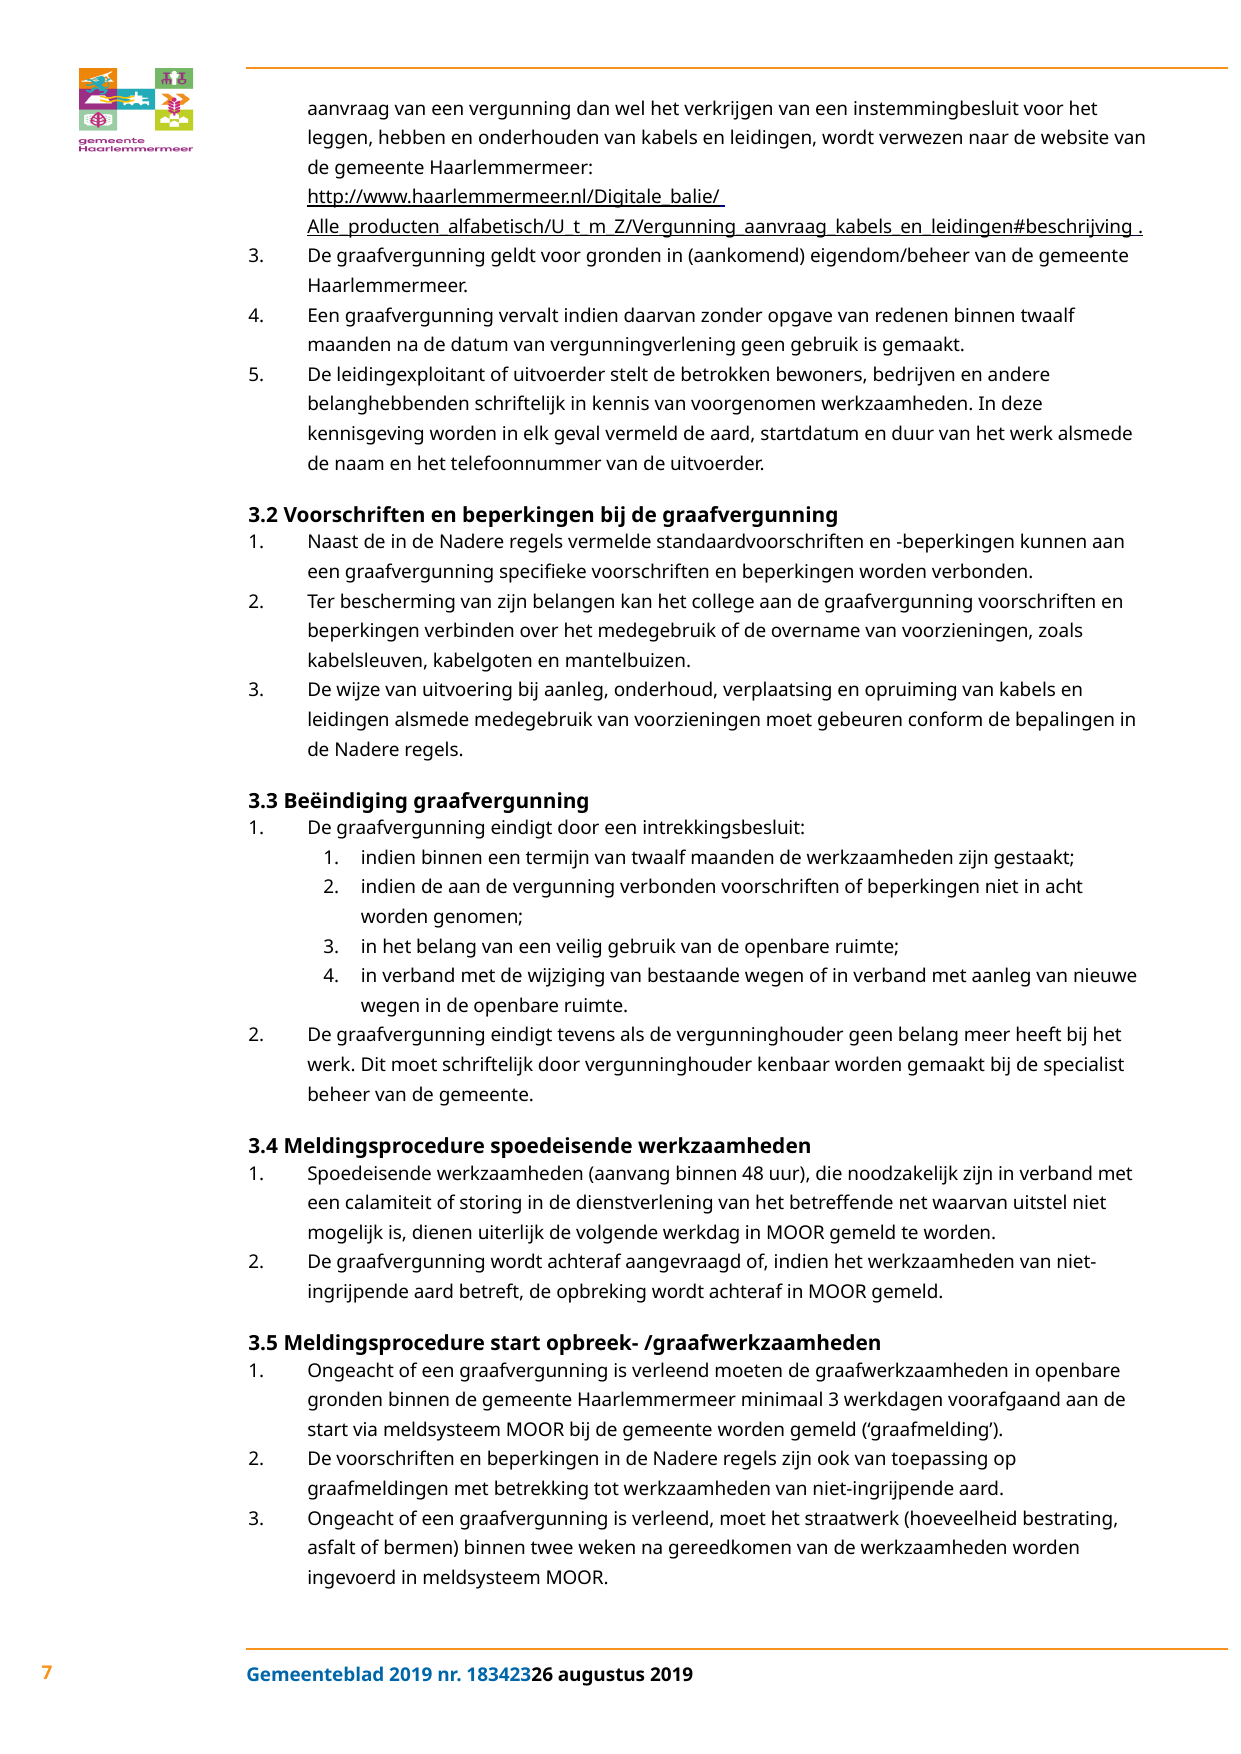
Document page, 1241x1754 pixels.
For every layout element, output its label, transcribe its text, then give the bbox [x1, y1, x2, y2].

list De leidingexploitant of uitvoerder stelt de betrokken bewoners, bedrijven en andere belanghebbenden schriftelijk in kennis van voorgenomen werkzaamheden. In deze kennisgeving worden in elk geval vermeld de aard, startdatum en duur van het werk alsmede de naam en het telefoonnummer van de uitvoerder. [248, 361, 1152, 476]
list Ongeacht of een graafvergunning is verleend, moet het straatwerk (hoeveelheid bestrating, asfalt of bermen) binnen twee weken na gereedkomen van de werkzaamheden worden ingevoerd in meldsysteem MOOR. [248, 1505, 1152, 1590]
list Ongeacht of een graafvergunning is verleend moeten de graafwerkzaamheden in openbare gronden binnen de gemeente Haarlemmermeer minimaal 3 werkdagen voorafgaand aan de start via meldsysteem MOOR bij de gemeente worden gemeld (‘graafmelding’). [248, 1357, 1152, 1442]
list http://www.haarlemmermeer.nl/Digitale_balie/ [248, 183, 1152, 209]
text 3.3 Beëindiging graafvergunning [248, 786, 1152, 814]
list indien binnen een termijn van twaalf maanden de werkzaamheden zijn gestaakt; [323, 844, 1152, 870]
list Alle_producten_alfabetisch/U_t_m_Z/Vergunning_aanvraag_kabels_en_leidingen#beschrijving . [248, 213, 1152, 239]
list in verband met de wijziging van bestaande wegen of in verband met aanleg van nieuwe wegen in de openbare ruimte. [323, 962, 1152, 1018]
list Naast de in de Nadere regels vermelde standaardvoorschriften en -beperkingen kunnen aan een graafvergunning specifieke voorschriften en beperkingen worden verbonden. [248, 529, 1152, 584]
text 3.5 Meldingsprocedure start opbreek- /graafwerkzaamheden [248, 1328, 1152, 1357]
list De voorschriften en beperkingen in de Nadere regels zijn ook van toepassing op graafmeldingen met betrekking tot werkzaamheden van niet-ingrijpende aard. [248, 1446, 1152, 1501]
list Ter bescherming van zijn belangen kan het college aan de graafvergunning voorschriften en beperkingen verbinden over het medegebruik of de overname van voorzieningen, zoals kabelsleuven, kabelgoten en mantelbuizen. [248, 588, 1152, 673]
text 3.4 Meldingsprocedure spoedeisende werkzaamheden [248, 1131, 1152, 1160]
list Een graafvergunning vervalt indien daarvan zonder opgave van redenen binnen twaalf maanden na de datum van vergunningverlening geen gebruik is gemaakt. [248, 302, 1152, 357]
picture [41, 47, 231, 172]
list aanvraag van een vergunning dan wel het verkrijgen van een instemmingbesluit voor het leggen, hebben en onderhouden van kabels en leidingen, wordt verwezen naar de website van de gemeente Haarlemmermeer: [248, 95, 1152, 180]
list De graafvergunning geldt voor gronden in (aankomend) eigendom/beheer van de gemeente Haarlemmermeer. [248, 243, 1152, 298]
list De wijze van uitvoering bij aanleg, onderhoud, verplaatsing en opruiming van kabels en leidingen alsmede medegebruik van voorzieningen moet gebeuren conform de bepalingen in de Nadere regels. [248, 677, 1152, 761]
list Spoedeisende werkzaamheden (aanvang binnen 48 uur), die noodzakelijk zijn in verband met een calamiteit of storing in de dienstverlening van het betreffende net waarvan uitstel niet mogelijk is, dienen uiterlijk de volgende werkdag in MOOR gemeld te worden. [248, 1160, 1152, 1244]
list De graafvergunning wordt achteraf aangevraagd of, indien het werkzaamheden van niet-ingrijpende aard betreft, de opbreking wordt achteraf in MOOR gemeld. [248, 1248, 1152, 1304]
list indien de aan de vergunning verbonden voorschriften of beperkingen niet in acht worden genomen; [323, 874, 1152, 929]
list De graafvergunning eindigt tevens als de vergunninghouder geen belang meer heeft bij het werk. Dit moet schriftelijk door vergunninghouder kenbaar worden gemaakt bij de specialist beheer van de gemeente. [248, 1022, 1152, 1107]
text 3.2 Voorschriften en beperkingen bij de graafvergunning [248, 500, 1152, 529]
list in het belang van een veilig gebruik van de openbare ruimte; [323, 933, 1152, 959]
list De graafvergunning eindigt door een intrekkingsbesluit: [248, 814, 1152, 840]
